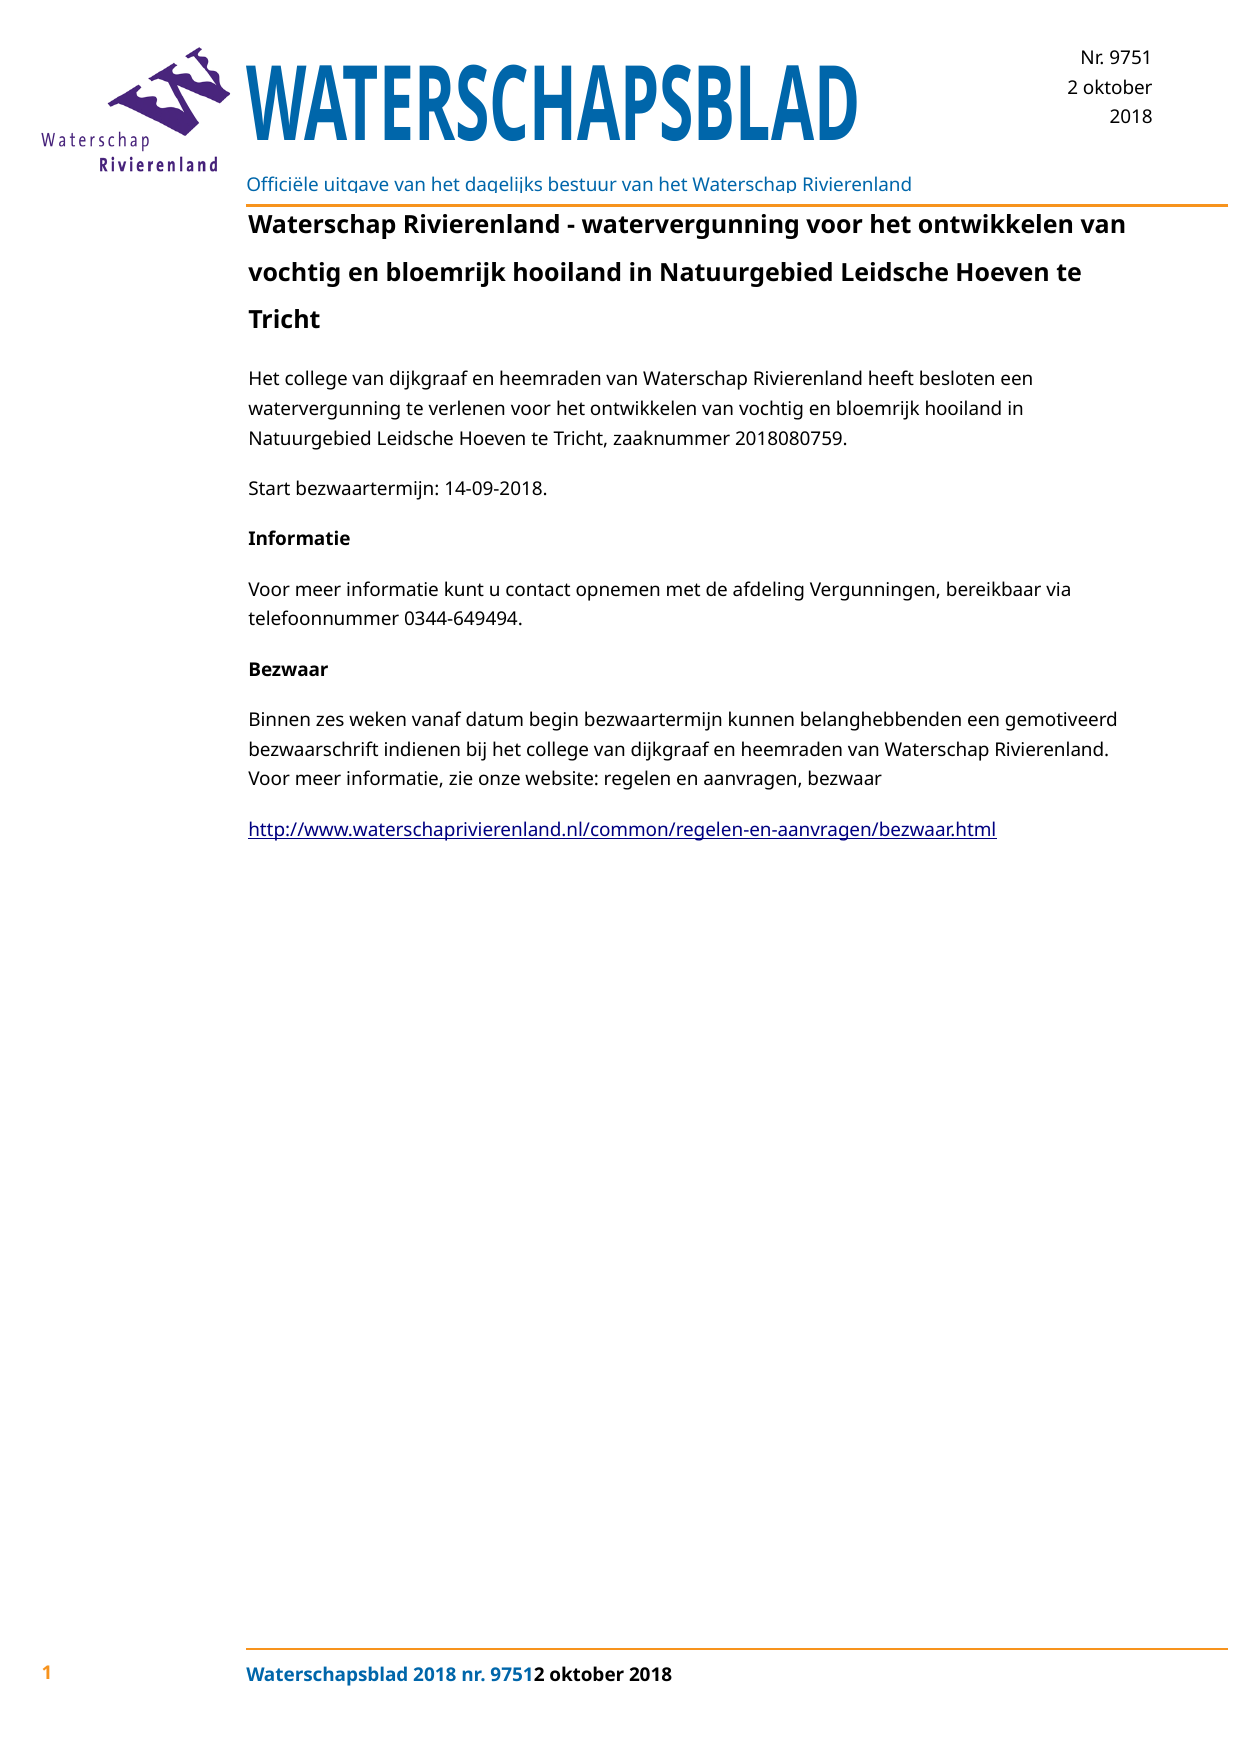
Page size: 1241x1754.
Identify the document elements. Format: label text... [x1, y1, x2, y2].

text Start bezwaartermijn: 14-09-2018. [248, 475, 1152, 501]
text Binnen zes weken vanaf datum begin bezwaartermijn kunnen belanghebbenden een gemotiveerd bezwaarschrift indienen bij het college van dijkgraaf en heemraden van Waterschap Rivierenland. Voor meer informatie, zie onze website: regelen en aanvragen, bezwaar [248, 706, 1152, 791]
picture [41, 47, 231, 172]
text Waterschap Rivierenland - watervergunning voor het ontwikkelen van vochtig en bloemrijk hooiland in Natuurgebied Leidsche Hoeven te Tricht [248, 207, 1152, 336]
text Voor meer informatie kunt u contact opnemen met de afdeling Vergunningen, bereikbaar via telefoonnummer 0344-649494. [248, 576, 1152, 631]
text Het college van dijkgraaf en heemraden van Waterschap Rivierenland heeft besloten een watervergunning te verlenen voor het ontwikkelen van vochtig en bloemrijk hooiland in Natuurgebied Leidsche Hoeven te Tricht, zaaknummer 2018080759. [248, 366, 1152, 450]
text Bezwaar [248, 656, 1152, 682]
text Informatie [248, 526, 1152, 551]
text http://www.waterschaprivierenland.nl/common/regelen-en-aanvragen/bezwaar.html [248, 816, 1152, 842]
